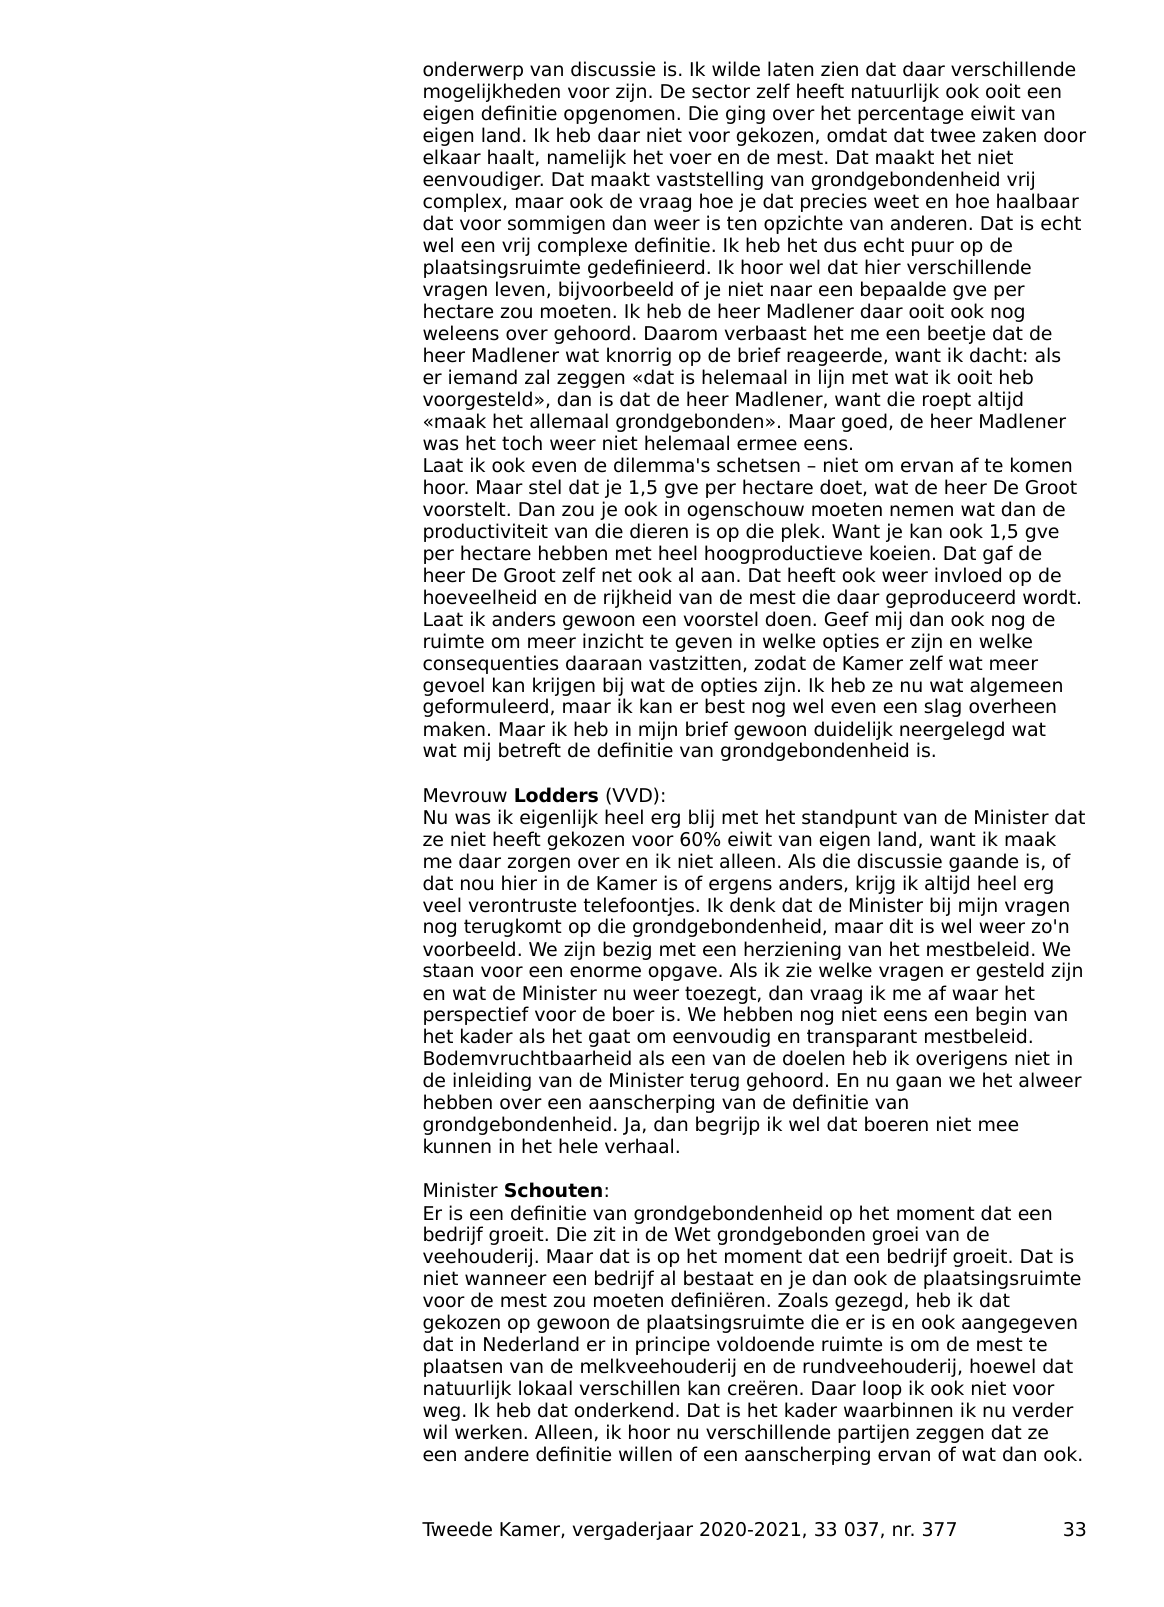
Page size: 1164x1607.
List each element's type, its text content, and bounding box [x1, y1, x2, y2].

text Laat ik ook even de dilemma's schetsen – niet om ervan af te komen hoor. Maar stel dat je 1,5 gve per hectare doet, wat de heer De Groot voorstelt. Dan zou je ook in ogenschouw moeten nemen wat dan de productiviteit van die dieren is op die plek. Want je kan ook 1,5 gve per hectare hebben met heel hoogproductieve koeien. Dat gaf de heer De Groot zelf net ook al aan. Dat heeft ook weer invloed op de hoeveelheid en de rijkheid van de mest die daar geproduceerd wordt. Laat ik anders gewoon een voorstel doen. Geef mij dan ook nog de ruimte om meer inzicht te geven in welke opties er zijn en welke consequenties daaraan vastzitten, zodat de Kamer zelf wat meer gevoel kan krijgen bij wat de opties zijn. Ik heb ze nu wat algemeen geformuleerd, maar ik kan er best nog wel even een slag overheen maken. Maar ik heb in mijn brief gewoon duidelijk neergelegd wat wat mij betreft de definitie van grondgebondenheid is. [422, 455, 1087, 762]
text Minister Schouten: [422, 1180, 1087, 1202]
text onderwerp van discussie is. Ik wilde laten zien dat daar verschillende mogelijkheden voor zijn. De sector zelf heeft natuurlijk ook ooit een eigen definitie opgenomen. Die ging over het percentage eiwit van eigen land. Ik heb daar niet voor gekozen, omdat dat twee zaken door elkaar haalt, namelijk het voer en de mest. Dat maakt het niet eenvoudiger. Dat maakt vaststelling van grondgebondenheid vrij complex, maar ook de vraag hoe je dat precies weet en hoe haalbaar dat voor sommigen dan weer is ten opzichte van anderen. Dat is echt wel een vrij complexe definitie. Ik heb het dus echt puur op de plaatsingsruimte gedefinieerd. Ik hoor wel dat hier verschillende vragen leven, bijvoorbeeld of je niet naar een bepaalde gve per hectare zou moeten. Ik heb de heer Madlener daar ooit ook nog weleens over gehoord. Daarom verbaast het me een beetje dat de heer Madlener wat knorrig op de brief reageerde, want ik dacht: als er iemand zal zeggen «dat is helemaal in lijn met wat ik ooit heb voorgesteld», dan is dat de heer Madlener, want die roept altijd «maak het allemaal grondgebonden». Maar goed, de heer Madlener was het toch weer niet helemaal ermee eens. [422, 59, 1087, 455]
text Mevrouw Lodders (VVD): [422, 784, 1087, 807]
text Nu was ik eigenlijk heel erg blij met het standpunt van de Minister dat ze niet heeft gekozen voor 60% eiwit van eigen land, want ik maak me daar zorgen over en ik niet alleen. Als die discussie gaande is, of dat nou hier in de Kamer is of ergens anders, krijg ik altijd heel erg veel verontruste telefoontjes. Ik denk dat de Minister bij mijn vragen nog terugkomt op die grondgebondenheid, maar dit is wel weer zo'n voorbeeld. We zijn bezig met een herziening van het mestbeleid. We staan voor een enorme opgave. Als ik zie welke vragen er gesteld zijn en wat de Minister nu weer toezegt, dan vraag ik me af waar het perspectief voor de boer is. We hebben nog niet eens een begin van het kader als het gaat om eenvoudig en transparant mestbeleid. Bodemvruchtbaarheid als een van de doelen heb ik overigens niet in de inleiding van de Minister terug gehoord. En nu gaan we het alweer hebben over een aanscherping van de definitie van grondgebondenheid. Ja, dan begrijp ik wel dat boeren niet mee kunnen in het hele verhaal. [422, 807, 1087, 1158]
text Er is een definitie van grondgebondenheid op het moment dat een bedrijf groeit. Die zit in de Wet grondgebonden groei van de veehouderij. Maar dat is op het moment dat een bedrijf groeit. Dat is niet wanneer een bedrijf al bestaat en je dan ook de plaatsingsruimte voor de mest zou moeten definiëren. Zoals gezegd, heb ik dat gekozen op gewoon de plaatsingsruimte die er is en ook aangegeven dat in Nederland er in principe voldoende ruimte is om de mest te plaatsen van de melkveehouderij en de rundveehouderij, hoewel dat natuurlijk lokaal verschillen kan creëren. Daar loop ik ook niet voor weg. Ik heb dat onderkend. Dat is het kader waarbinnen ik nu verder wil werken. Alleen, ik hoor nu verschillende partijen zeggen dat ze een andere definitie willen of een aanscherping ervan of wat dan ook. [422, 1202, 1087, 1466]
